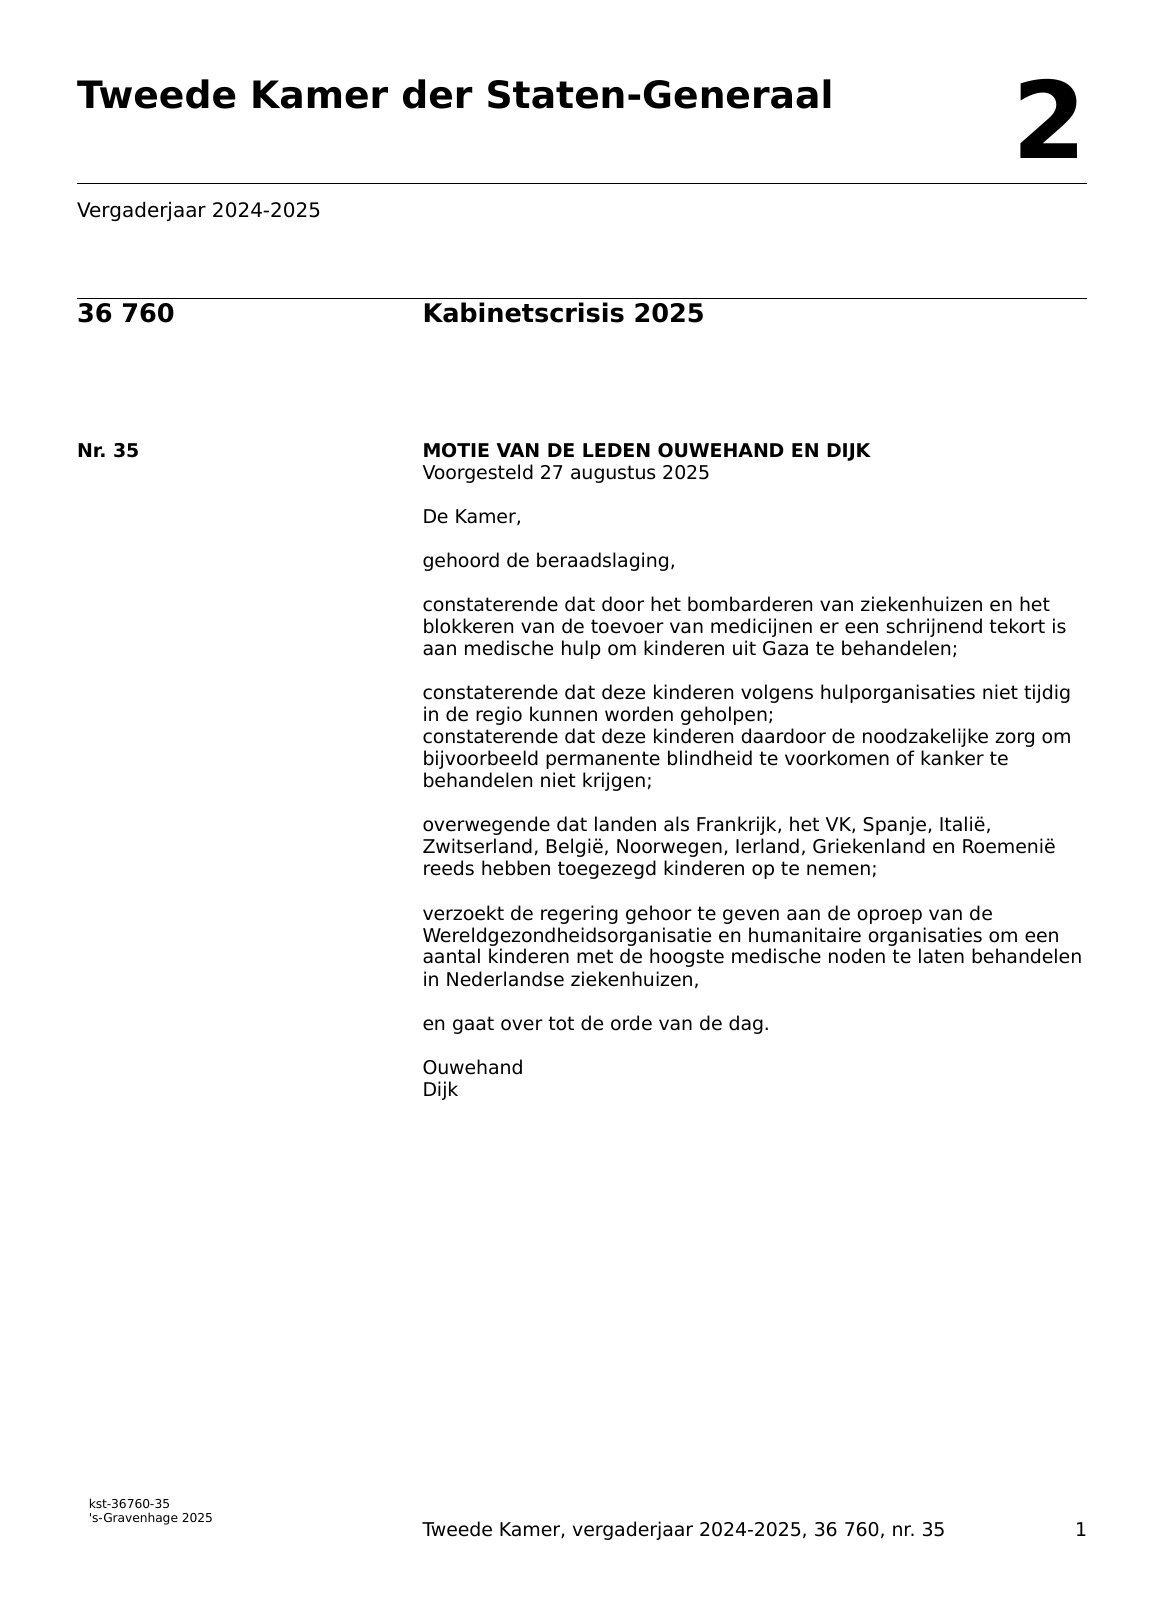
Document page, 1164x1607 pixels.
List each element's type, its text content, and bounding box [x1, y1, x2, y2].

subtitle Nr. 35 MOTIE VAN DE LEDEN OUWEHAND EN DIJK [77, 440, 1087, 462]
table_header Tweede Kamer der Staten-Generaal [77, 59, 886, 183]
subtitle 36 760 Kabinetscrisis 2025 [77, 299, 1087, 329]
text Ouwehand [422, 1057, 1087, 1079]
text constaterende dat deze kinderen volgens hulporganisaties niet tijdig in de regio kunnen worden geholpen; [422, 682, 1087, 726]
text 's-Gravenhage 2025 [88, 1511, 323, 1525]
table_header 2 [886, 59, 1087, 183]
text kst-36760-35 [88, 1497, 323, 1511]
text gehoord de beraadslaging, [422, 550, 1087, 572]
text overwegende dat landen als Frankrijk, het VK, Spanje, Italië, Zwitserland, België, Noorwegen, Ierland, Griekenland en Roemenië reeds hebben toegezegd kinderen op te nemen; [422, 814, 1087, 880]
text verzoekt de regering gehoor te geven aan de oproep van de Wereldgezondheidsorganisatie en humanitaire organisaties om een aantal kinderen met de hoogste medische noden te laten behandelen in Nederlandse ziekenhuizen, [422, 902, 1087, 990]
text constaterende dat deze kinderen daardoor de noodzakelijke zorg om bijvoorbeeld permanente blindheid te voorkomen of kanker te behandelen niet krijgen; [422, 726, 1087, 792]
text en gaat over tot de orde van de dag. [422, 1013, 1087, 1034]
text constaterende dat door het bombarderen van ziekenhuizen en het blokkeren van de toevoer van medicijnen er een schrijnend tekort is aan medische hulp om kinderen uit Gaza te behandelen; [422, 594, 1087, 660]
table_cell Vergaderjaar 2024-2025 [77, 184, 1087, 298]
text Dijk [422, 1079, 1087, 1101]
text De Kamer, [422, 506, 1087, 528]
text Voorgesteld 27 augustus 2025 [422, 462, 1087, 484]
